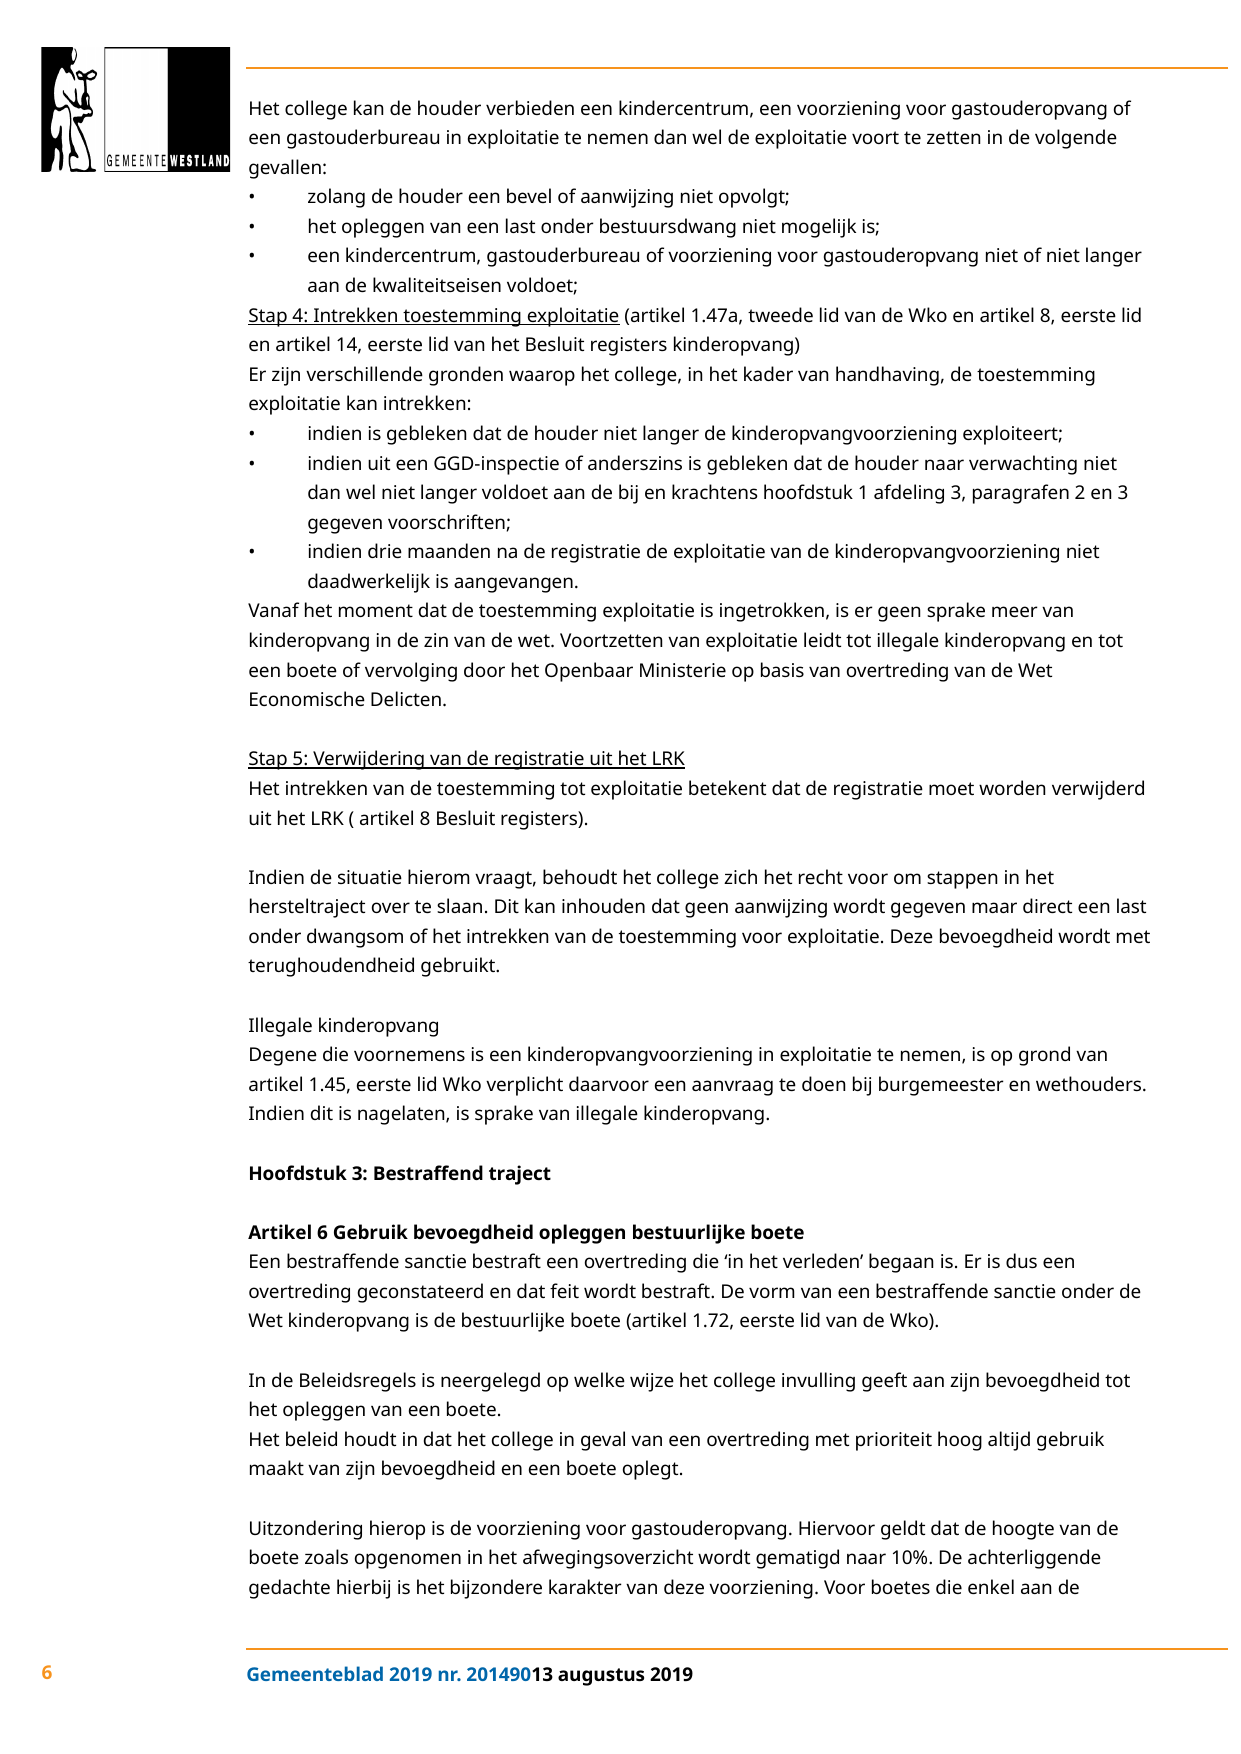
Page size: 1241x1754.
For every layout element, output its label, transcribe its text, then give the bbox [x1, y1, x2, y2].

text Stap 5: Verwijdering van de registratie uit het LRK [248, 746, 1152, 771]
text Indien de situatie hierom vraagt, behoudt het college zich het recht voor om stappen in het hersteltraject over te slaan. Dit kan inhouden dat geen aanwijzing wordt gegeven maar direct een last onder dwangsom of het intrekken van de toestemming voor exploitatie. Deze bevoegdheid wordt met terughoudendheid gebruikt. [248, 864, 1152, 978]
text Stap 4: Intrekken toestemming exploitatie (artikel 1.47a, tweede lid van de Wko en artikel 8, eerste lid en artikel 14, eerste lid van het Besluit registers kinderopvang) [248, 302, 1152, 357]
list indien uit een GGD-inspectie of anderszins is gebleken dat de houder naar verwachting niet dan wel niet langer voldoet aan de bij en krachtens hoofdstuk 1 afdeling 3, paragrafen 2 en 3 gegeven voorschriften; [248, 450, 1152, 535]
text Degene die voornemens is een kinderopvangvoorziening in exploitatie te nemen, is op grond van artikel 1.45, eerste lid Wko verplicht daarvoor een aanvraag te doen bij burgemeester en wethouders. Indien dit is nagelaten, is sprake van illegale kinderopvang. [248, 1041, 1152, 1126]
list een kindercentrum, gastouderbureau of voorziening voor gastouderopvang niet of niet langer aan de kwaliteitseisen voldoet; [248, 243, 1152, 298]
text Het college kan de houder verbieden een kindercentrum, een voorziening voor gastouderopvang of een gastouderbureau in exploitatie te nemen dan wel de exploitatie voort te zetten in de volgende gevallen: [248, 95, 1152, 180]
list zolang de houder een bevel of aanwijzing niet opvolgt; [248, 183, 1152, 209]
picture [41, 47, 231, 172]
list indien is gebleken dat de houder niet langer de kinderopvangvoorziening exploiteert; [248, 420, 1152, 446]
list het opleggen van een last onder bestuursdwang niet mogelijk is; [248, 213, 1152, 239]
text Een bestraffende sanctie bestraft een overtreding die ‘in het verleden’ begaan is. Er is dus een overtreding geconstateerd en dat feit wordt bestraft. De vorm van een bestraffende sanctie onder de Wet kinderopvang is de bestuurlijke boete (artikel 1.72, eerste lid van de Wko). [248, 1248, 1152, 1333]
text Illegale kinderopvang [248, 1012, 1152, 1038]
list indien drie maanden na de registratie de exploitatie van de kinderopvangvoorziening niet daadwerkelijk is aangevangen. [248, 538, 1152, 594]
text Het beleid houdt in dat het college in geval van een overtreding met prioriteit hoog altijd gebruik maakt van zijn bevoegdheid en een boete oplegt. [248, 1426, 1152, 1481]
text In de Beleidsregels is neergelegd op welke wijze het college invulling geeft aan zijn bevoegdheid tot het opleggen van een boete. [248, 1367, 1152, 1422]
text Vanaf het moment dat de toestemming exploitatie is ingetrokken, is er geen sprake meer van kinderopvang in de zin van de wet. Voortzetten van exploitatie leidt tot illegale kinderopvang en tot een boete of vervolging door het Openbaar Ministerie op basis van overtreding van de Wet Economische Delicten. [248, 598, 1152, 712]
text Uitzondering hierop is de voorziening voor gastouderopvang. Hiervoor geldt dat de hoogte van de boete zoals opgenomen in het afwegingsoverzicht wordt gematigd naar 10%. De achterliggende gedachte hierbij is het bijzondere karakter van deze voorziening. Voor boetes die enkel aan de [248, 1515, 1152, 1600]
text Artikel 6 Gebruik bevoegdheid opleggen bestuurlijke boete [248, 1219, 1152, 1245]
text Hoofdstuk 3: Bestraffend traject [248, 1160, 1152, 1186]
text Er zijn verschillende gronden waarop het college, in het kader van handhaving, de toestemming exploitatie kan intrekken: [248, 361, 1152, 416]
text Het intrekken van de toestemming tot exploitatie betekent dat de registratie moet worden verwijderd uit het LRK ( artikel 8 Besluit registers). [248, 775, 1152, 831]
